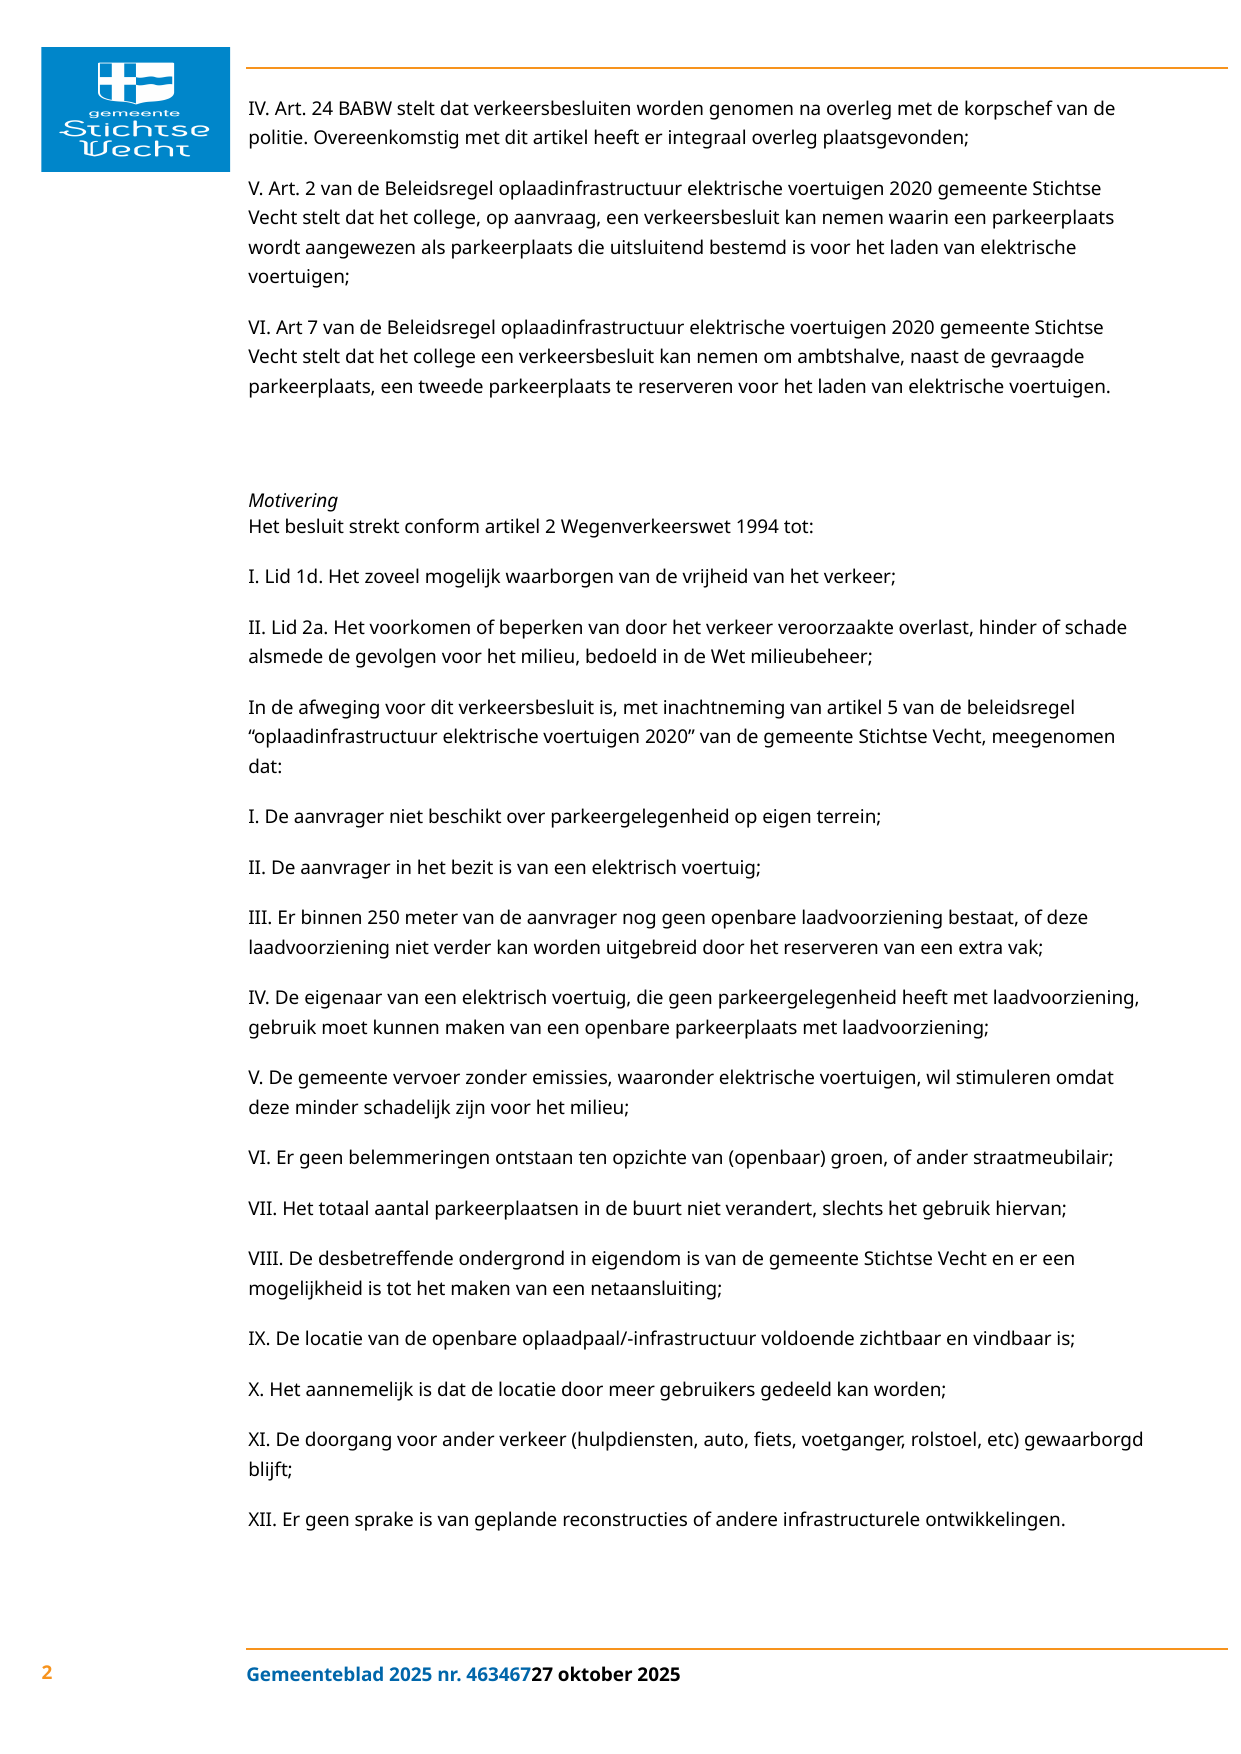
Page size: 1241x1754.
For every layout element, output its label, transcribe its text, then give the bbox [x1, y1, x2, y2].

text X. Het aannemelijk is dat de locatie door meer gebruikers gedeeld kan worden; [248, 1376, 1152, 1401]
picture [137, 63, 174, 103]
text VIII. De desbetreffende ondergrond in eigendom is van de gemeente Stichtse Vecht en er een mogelijkheid is tot het maken van een netaansluiting; [248, 1245, 1152, 1301]
text III. Er binnen 250 meter van de aanvrager nog geen openbare laadvoorziening bestaat, of deze laadvoorziening niet verder kan worden uitgebreid door het reserveren van een extra vak; [248, 904, 1152, 960]
text In de afweging voor dit verkeersbesluit is, met inachtneming van artikel 5 van de beleidsregel “oplaadinfrastructuur elektrische voertuigen 2020” van de gemeente Stichtse Vecht, meegenomen dat: [248, 694, 1152, 779]
text IV. Art. 24 BABW stelt dat verkeersbesluiten worden genomen na overleg met de korpschef van de politie. Overeenkomstig met dit artikel heeft er integraal overleg plaatsgevonden; [248, 95, 1152, 150]
text XI. De doorgang voor ander verkeer (hulpdiensten, auto, fiets, voetganger, rolstoel, etc) gewaarborgd blijft; [248, 1426, 1152, 1481]
text Het besluit strekt conform artikel 2 Wegenverkeerswet 1994 tot: [248, 513, 1152, 539]
text IV. De eigenaar van een elektrisch voertuig, die geen parkeergelegenheid heeft met laadvoorziening, gebruik moet kunnen maken van een openbare parkeerplaats met laadvoorziening; [248, 984, 1152, 1040]
text V. Art. 2 van de Beleidsregel oplaadinfrastructuur elektrische voertuigen 2020 gemeente Stichtse Vecht stelt dat het college, op aanvraag, een verkeersbesluit kan nemen waarin een parkeerplaats wordt aangewezen als parkeerplaats die uitsluitend bestemd is voor het laden van elektrische voertuigen; [248, 175, 1152, 289]
picture [99, 63, 135, 101]
text II. Lid 2a. Het voorkomen of beperken van door het verkeer veroorzaakte overlast, hinder of schade alsmede de gevolgen voor het milieu, bedoeld in de Wet milieubeheer; [248, 614, 1152, 669]
text VII. Het totaal aantal parkeerplaatsen in de buurt niet verandert, slechts het gebruik hiervan; [248, 1195, 1152, 1221]
text XII. Er geen sprake is van geplande reconstructies of andere infrastructurele ontwikkelingen. [248, 1506, 1152, 1532]
text IX. De locatie van de openbare oplaadpaal/-infrastructuur voldoende zichtbaar en vindbaar is; [248, 1325, 1152, 1351]
text II. De aanvrager in het bezit is van een elektrisch voertuig; [248, 854, 1152, 880]
text VI. Er geen belemmeringen ontstaan ten opzichte van (openbaar) groen, of ander straatmeubilair; [248, 1144, 1152, 1170]
text Motivering [248, 487, 1152, 513]
text I. De aanvrager niet beschikt over parkeergelegenheid op eigen terrein; [248, 804, 1152, 829]
text VI. Art 7 van de Beleidsregel oplaadinfrastructuur elektrische voertuigen 2020 gemeente Stichtse Vecht stelt dat het college een verkeersbesluit kan nemen om ambtshalve, naast de gevraagde parkeerplaats, een tweede parkeerplaats te reserveren voor het laden van elektrische voertuigen. [248, 314, 1152, 399]
text V. De gemeente vervoer zonder emissies, waaronder elektrische voertuigen, wil stimuleren omdat deze minder schadelijk zijn voor het milieu; [248, 1064, 1152, 1120]
text I. Lid 1d. Het zoveel mogelijk waarborgen van de vrijheid van het verkeer; [248, 564, 1152, 589]
